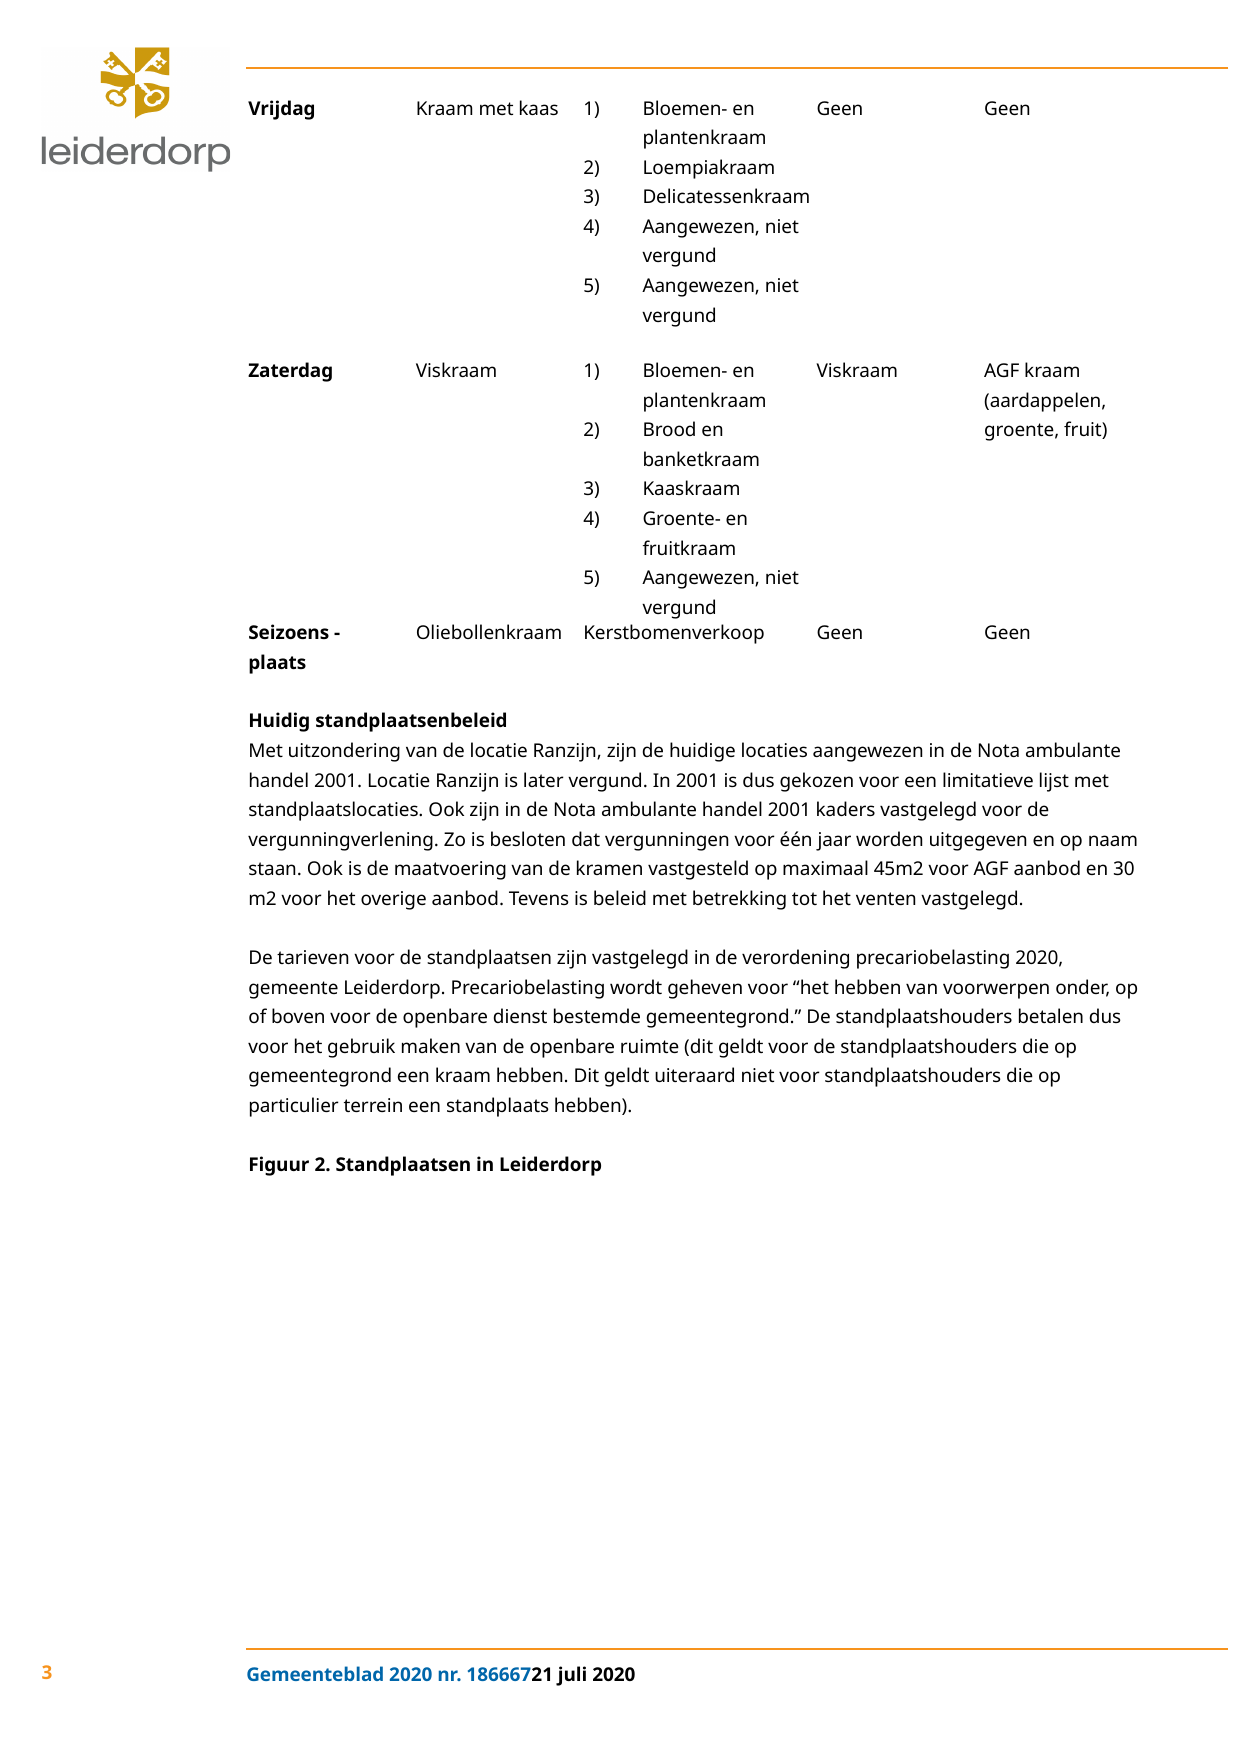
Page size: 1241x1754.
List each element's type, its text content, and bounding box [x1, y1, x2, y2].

table_cell Vrijdag [248, 95, 416, 357]
table_cell Geen [984, 620, 1152, 675]
table_cell Zaterdag [248, 357, 416, 619]
table_cell Seizoens - plaats [248, 620, 416, 675]
text Huidig standplaatsenbeleid [248, 708, 1152, 733]
table_cell Bloemen- en plantenkraam Brood en banketkraam Kaaskraam Groente- en fruitkraam Aangewezen, niet vergund [583, 357, 816, 619]
table_cell Geen [984, 95, 1152, 357]
table_cell Kerstbomenverkoop [583, 620, 816, 675]
table_cell Kraam met kaas [416, 95, 583, 357]
table_cell Viskraam [816, 357, 984, 619]
table_cell Bloemen- en plantenkraam Loempiakraam Delicatessenkraam Aangewezen, niet vergund Aangewezen, niet vergund [583, 95, 816, 357]
text De tarieven voor de standplaatsen zijn vastgelegd in de verordening precariobelasting 2020, gemeente Leiderdorp. Precariobelasting wordt geheven voor “het hebben van voorwerpen onder, op of boven voor de openbare dienst bestemde gemeentegrond.” De standplaatshouders betalen dus voor het gebruik maken van de openbare ruimte (dit geldt voor de standplaatshouders die op gemeentegrond een kraam hebben. Dit geldt uiteraard niet voor standplaatshouders die op particulier terrein een standplaats hebben). [248, 944, 1152, 1118]
table_cell Viskraam [416, 357, 583, 619]
table_cell Geen [816, 95, 984, 357]
picture [41, 47, 231, 172]
table_cell Oliebollenkraam [416, 620, 583, 675]
table_cell AGF kraam (aardappelen, groente, fruit) [984, 357, 1152, 619]
table_cell Geen [816, 620, 984, 675]
text Met uitzondering van de locatie Ranzijn, zijn de huidige locaties aangewezen in de Nota ambulante handel 2001. Locatie Ranzijn is later vergund. In 2001 is dus gekozen voor een limitatieve lijst met standplaatslocaties. Ook zijn in de Nota ambulante handel 2001 kaders vastgelegd voor de vergunningverlening. Zo is besloten dat vergunningen voor één jaar worden uitgegeven en op naam staan. Ook is de maatvoering van de kramen vastgesteld op maximaal 45m2 voor AGF aanbod en 30 m2 voor het overige aanbod. Tevens is beleid met betrekking tot het venten vastgelegd. [248, 737, 1152, 911]
text Figuur 2. Standplaatsen in Leiderdorp [248, 1151, 1152, 1177]
